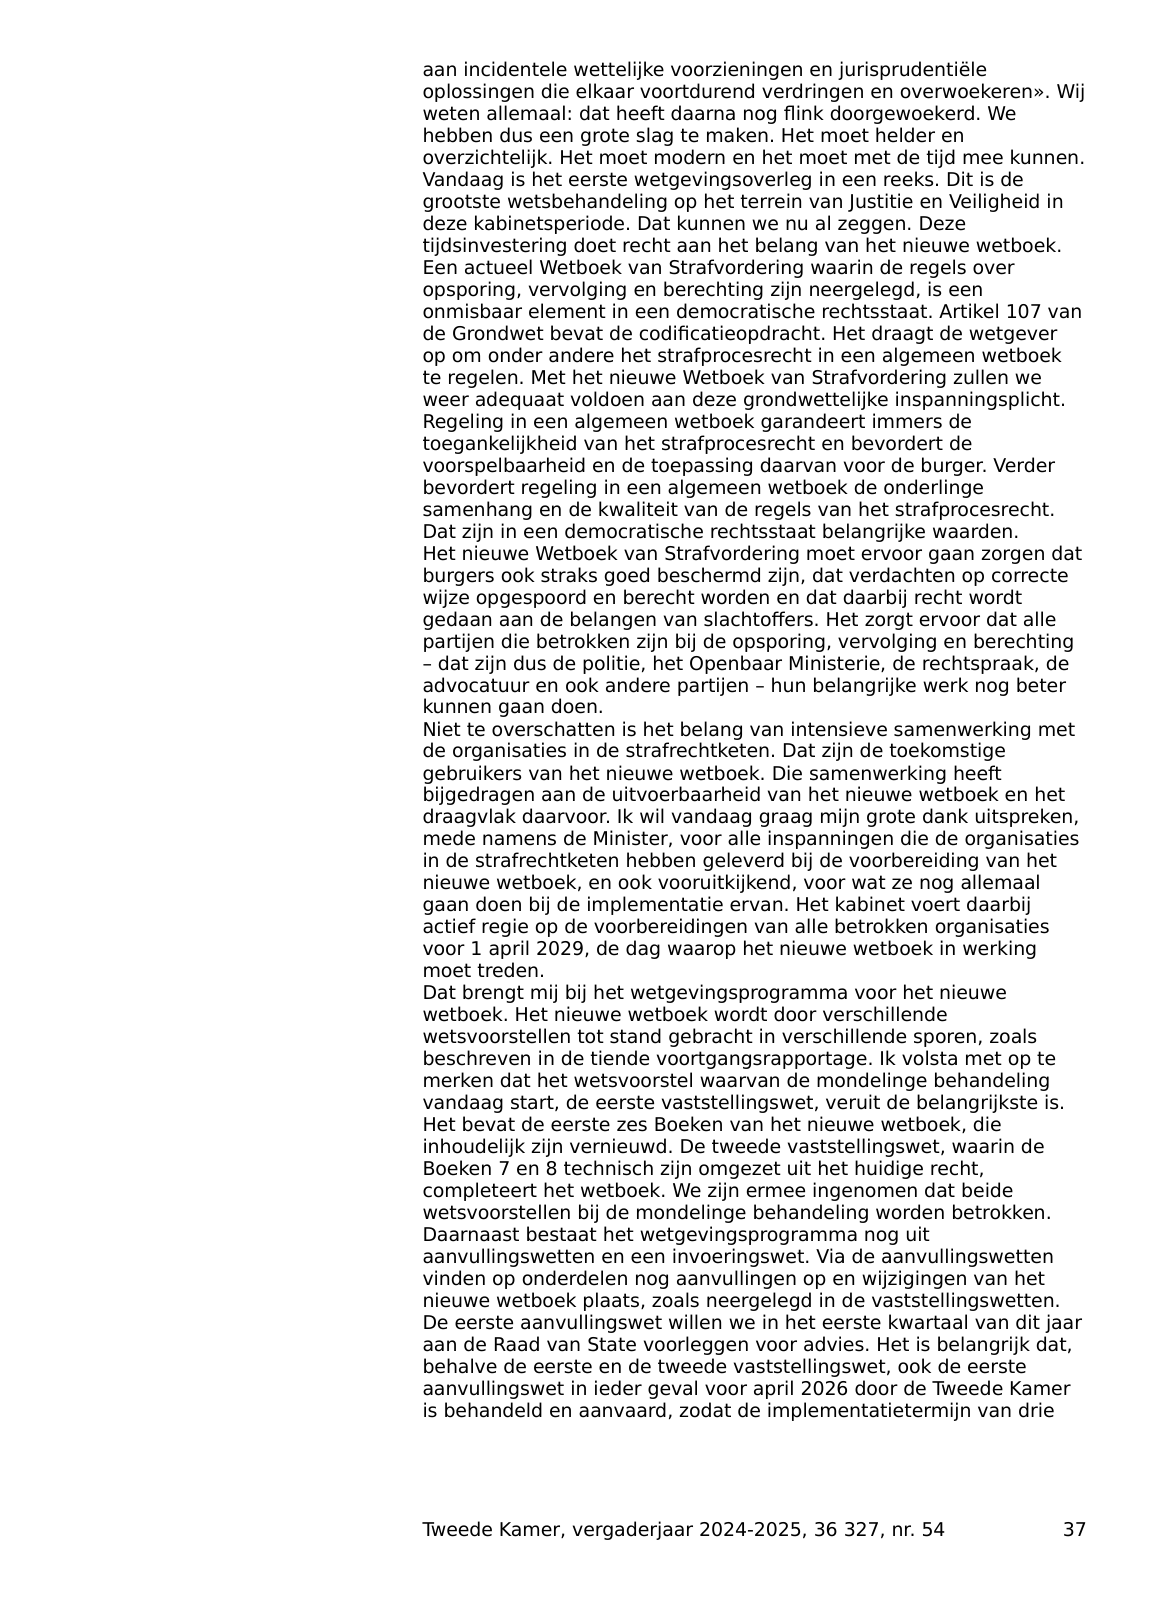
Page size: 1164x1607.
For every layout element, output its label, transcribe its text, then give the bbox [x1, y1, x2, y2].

text Dat brengt mij bij het wetgevingsprogramma voor het nieuwe wetboek. Het nieuwe wetboek wordt door verschillende wetsvoorstellen tot stand gebracht in verschillende sporen, zoals beschreven in de tiende voortgangsrapportage. Ik volsta met op te merken dat het wetsvoorstel waarvan de mondelinge behandeling vandaag start, de eerste vaststellingswet, veruit de belangrijkste is. Het bevat de eerste zes Boeken van het nieuwe wetboek, die inhoudelijk zijn vernieuwd. De tweede vaststellingswet, waarin de Boeken 7 en 8 technisch zijn omgezet uit het huidige recht, completeert het wetboek. We zijn ermee ingenomen dat beide wetsvoorstellen bij de mondelinge behandeling worden betrokken. [422, 982, 1087, 1224]
text Daarnaast bestaat het wetgevingsprogramma nog uit aanvullingswetten en een invoeringswet. Via de aanvullingswetten vinden op onderdelen nog aanvullingen op en wijzigingen van het nieuwe wetboek plaats, zoals neergelegd in de vaststellingswetten. De eerste aanvullingswet willen we in het eerste kwartaal van dit jaar aan de Raad van State voorleggen voor advies. Het is belangrijk dat, behalve de eerste en de tweede vaststellingswet, ook de eerste aanvullingswet in ieder geval voor april 2026 door de Tweede Kamer is behandeld en aanvaard, zodat de implementatietermijn van drie [422, 1224, 1087, 1422]
text Vandaag is het eerste wetgevingsoverleg in een reeks. Dit is de grootste wetsbehandeling op het terrein van Justitie en Veiligheid in deze kabinetsperiode. Dat kunnen we nu al zeggen. Deze tijdsinvestering doet recht aan het belang van het nieuwe wetboek. Een actueel Wetboek van Strafvordering waarin de regels over opsporing, vervolging en berechting zijn neergelegd, is een onmisbaar element in een democratische rechtsstaat. Artikel 107 van de Grondwet bevat de codificatieopdracht. Het draagt de wetgever op om onder andere het strafprocesrecht in een algemeen wetboek te regelen. Met het nieuwe Wetboek van Strafvordering zullen we weer adequaat voldoen aan deze grondwettelijke inspanningsplicht. Regeling in een algemeen wetboek garandeert immers de toegankelijkheid van het strafprocesrecht en bevordert de voorspelbaarheid en de toepassing daarvan voor de burger. Verder bevordert regeling in een algemeen wetboek de onderlinge samenhang en de kwaliteit van de regels van het strafprocesrecht. Dat zijn in een democratische rechtsstaat belangrijke waarden. [422, 169, 1087, 543]
text Niet te overschatten is het belang van intensieve samenwerking met de organisaties in de strafrechtketen. Dat zijn de toekomstige gebruikers van het nieuwe wetboek. Die samenwerking heeft bijgedragen aan de uitvoerbaarheid van het nieuwe wetboek en het draagvlak daarvoor. Ik wil vandaag graag mijn grote dank uitspreken, mede namens de Minister, voor alle inspanningen die de organisaties in de strafrechtketen hebben geleverd bij de voorbereiding van het nieuwe wetboek, en ook vooruitkijkend, voor wat ze nog allemaal gaan doen bij de implementatie ervan. Het kabinet voert daarbij actief regie op de voorbereidingen van alle betrokken organisaties voor 1 april 2029, de dag waarop het nieuwe wetboek in werking moet treden. [422, 718, 1087, 982]
text Het nieuwe Wetboek van Strafvordering moet ervoor gaan zorgen dat burgers ook straks goed beschermd zijn, dat verdachten op correcte wijze opgespoord en berecht worden en dat daarbij recht wordt gedaan aan de belangen van slachtoffers. Het zorgt ervoor dat alle partijen die betrokken zijn bij de opsporing, vervolging en berechting – dat zijn dus de politie, het Openbaar Ministerie, de rechtspraak, de advocatuur en ook andere partijen – hun belangrijke werk nog beter kunnen gaan doen. [422, 543, 1087, 718]
text aan incidentele wettelijke voorzieningen en jurisprudentiële oplossingen die elkaar voortdurend verdringen en overwoekeren». Wij weten allemaal: dat heeft daarna nog flink doorgewoekerd. We hebben dus een grote slag te maken. Het moet helder en overzichtelijk. Het moet modern en het moet met de tijd mee kunnen. [422, 59, 1087, 169]
